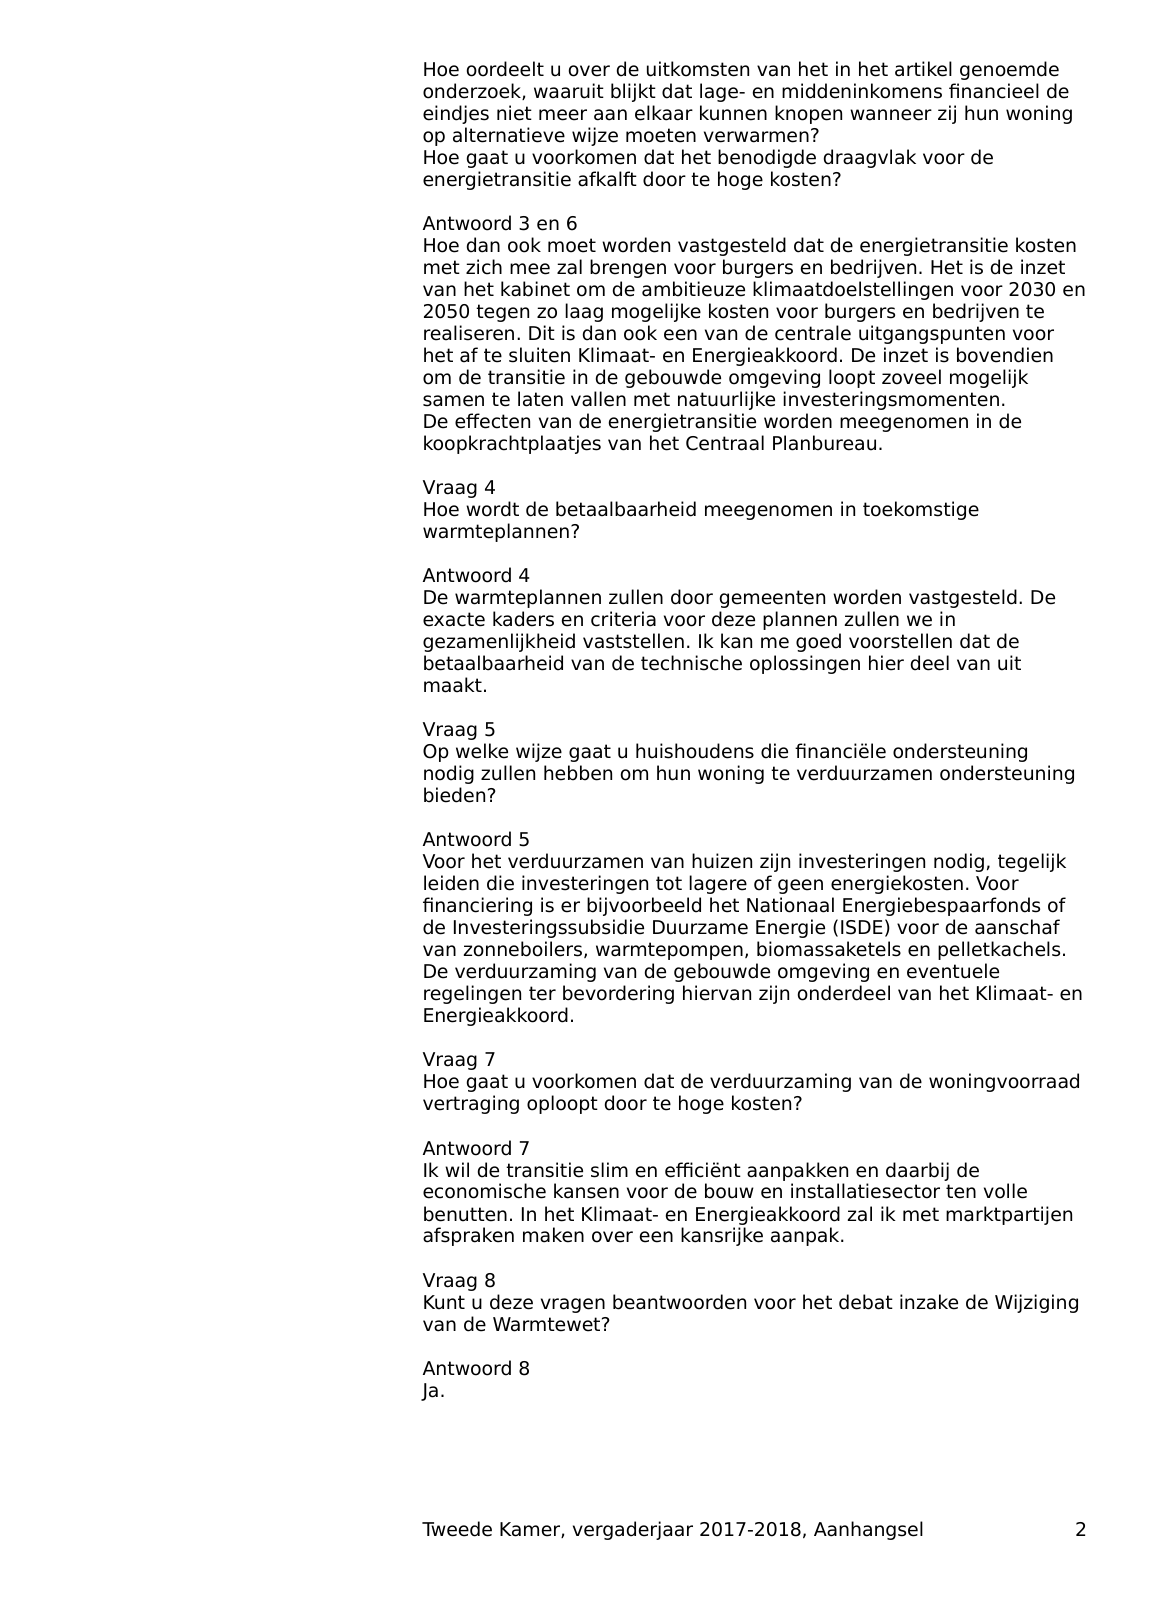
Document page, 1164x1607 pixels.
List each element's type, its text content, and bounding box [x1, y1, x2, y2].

text Voor het verduurzamen van huizen zijn investeringen nodig, tegelijk leiden die investeringen tot lagere of geen energiekosten. Voor financiering is er bijvoorbeeld het Nationaal Energiebespaarfonds of de Investeringssubsidie Duurzame Energie (ISDE) voor de aanschaf van zonneboilers, warmtepompen, biomassaketels en pelletkachels. [422, 851, 1087, 961]
text Hoe wordt de betaalbaarheid meegenomen in toekomstige warmteplannen? [422, 499, 1087, 543]
text Ja. [422, 1380, 1087, 1402]
text De warmteplannen zullen door gemeenten worden vastgesteld. De exacte kaders en criteria voor deze plannen zullen we in gezamenlijkheid vaststellen. Ik kan me goed voorstellen dat de betaalbaarheid van de technische oplossingen hier deel van uit maakt. [422, 587, 1087, 697]
text Hoe dan ook moet worden vastgesteld dat de energietransitie kosten met zich mee zal brengen voor burgers en bedrijven. Het is de inzet van het kabinet om de ambitieuze klimaatdoelstellingen voor 2030 en 2050 tegen zo laag mogelijke kosten voor burgers en bedrijven te realiseren. Dit is dan ook een van de centrale uitgangspunten voor het af te sluiten Klimaat- en Energieakkoord. De inzet is bovendien om de transitie in de gebouwde omgeving loopt zoveel mogelijk samen te laten vallen met natuurlijke investeringsmomenten. [422, 235, 1087, 411]
text Antwoord 3 en 6 [422, 213, 1087, 235]
text Vraag 5 [422, 719, 1087, 741]
text Hoe gaat u voorkomen dat de verduurzaming van de woningvoorraad vertraging oploopt door te hoge kosten? [422, 1071, 1087, 1115]
text Op welke wijze gaat u huishoudens die financiële ondersteuning nodig zullen hebben om hun woning te verduurzamen ondersteuning bieden? [422, 741, 1087, 807]
text Antwoord 5 [422, 829, 1087, 851]
text Antwoord 7 [422, 1137, 1087, 1159]
text Vraag 4 [422, 477, 1087, 499]
text Hoe oordeelt u over de uitkomsten van het in het artikel genoemde onderzoek, waaruit blijkt dat lage- en middeninkomens financieel de eindjes niet meer aan elkaar kunnen knopen wanneer zij hun woning op alternatieve wijze moeten verwarmen? [422, 59, 1087, 147]
text Vraag 7 [422, 1049, 1087, 1071]
text Vraag 8 [422, 1269, 1087, 1292]
text De verduurzaming van de gebouwde omgeving en eventuele regelingen ter bevordering hiervan zijn onderdeel van het Klimaat- en Energieakkoord. [422, 961, 1087, 1027]
text Ik wil de transitie slim en efficiënt aanpakken en daarbij de economische kansen voor de bouw en installatiesector ten volle benutten. In het Klimaat- en Energieakkoord zal ik met marktpartijen afspraken maken over een kansrijke aanpak. [422, 1159, 1087, 1247]
text Hoe gaat u voorkomen dat het benodigde draagvlak voor de energietransitie afkalft door te hoge kosten? [422, 147, 1087, 191]
text Antwoord 4 [422, 565, 1087, 587]
text Kunt u deze vragen beantwoorden voor het debat inzake de Wijziging van de Warmtewet? [422, 1292, 1087, 1336]
text Antwoord 8 [422, 1358, 1087, 1380]
text De effecten van de energietransitie worden meegenomen in de koopkrachtplaatjes van het Centraal Planbureau. [422, 411, 1087, 455]
